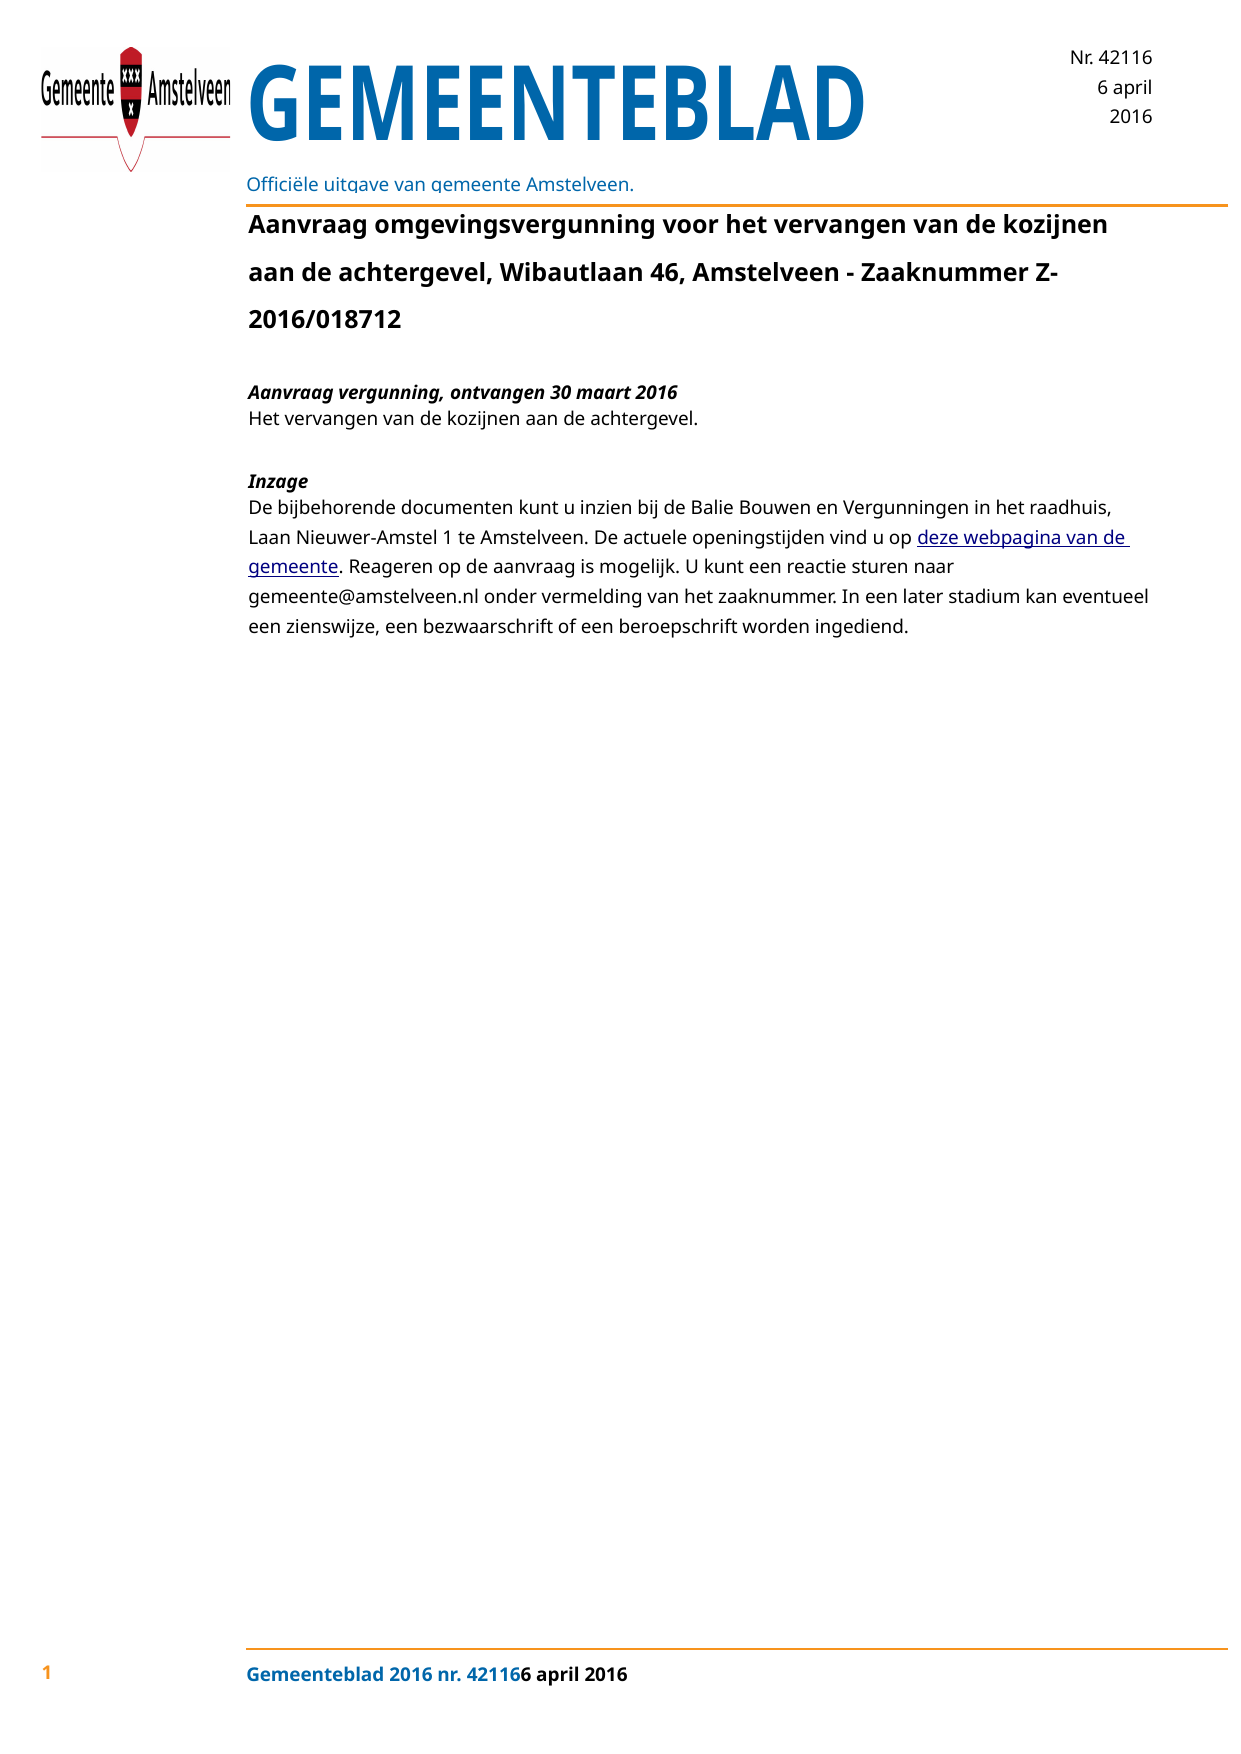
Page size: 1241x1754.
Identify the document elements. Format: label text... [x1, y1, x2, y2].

text Aanvraag vergunning, ontvangen 30 maart 2016 [248, 379, 1152, 405]
text Inzage [248, 469, 1152, 494]
text De bijbehorende documenten kunt u inzien bij de Balie Bouwen en Vergunningen in het raadhuis, Laan Nieuwer-Amstel 1 te Amstelveen. De actuele openingstijden vind u op deze webpagina van de gemeente. Reageren op de aanvraag is mogelijk. U kunt een reactie sturen naar gemeente@amstelveen.nl onder vermelding van het zaaknummer. In een later stadium kan eventueel een zienswijze, een bezwaarschrift of een beroepschrift worden ingediend. [248, 494, 1152, 638]
text Aanvraag omgevingsvergunning voor het vervangen van de kozijnen aan de achtergevel, Wibautlaan 46, Amstelveen - Zaaknummer Z-2016/018712 [248, 207, 1152, 336]
text Het vervangen van de kozijnen aan de achtergevel. [248, 405, 1152, 431]
picture [41, 47, 231, 172]
